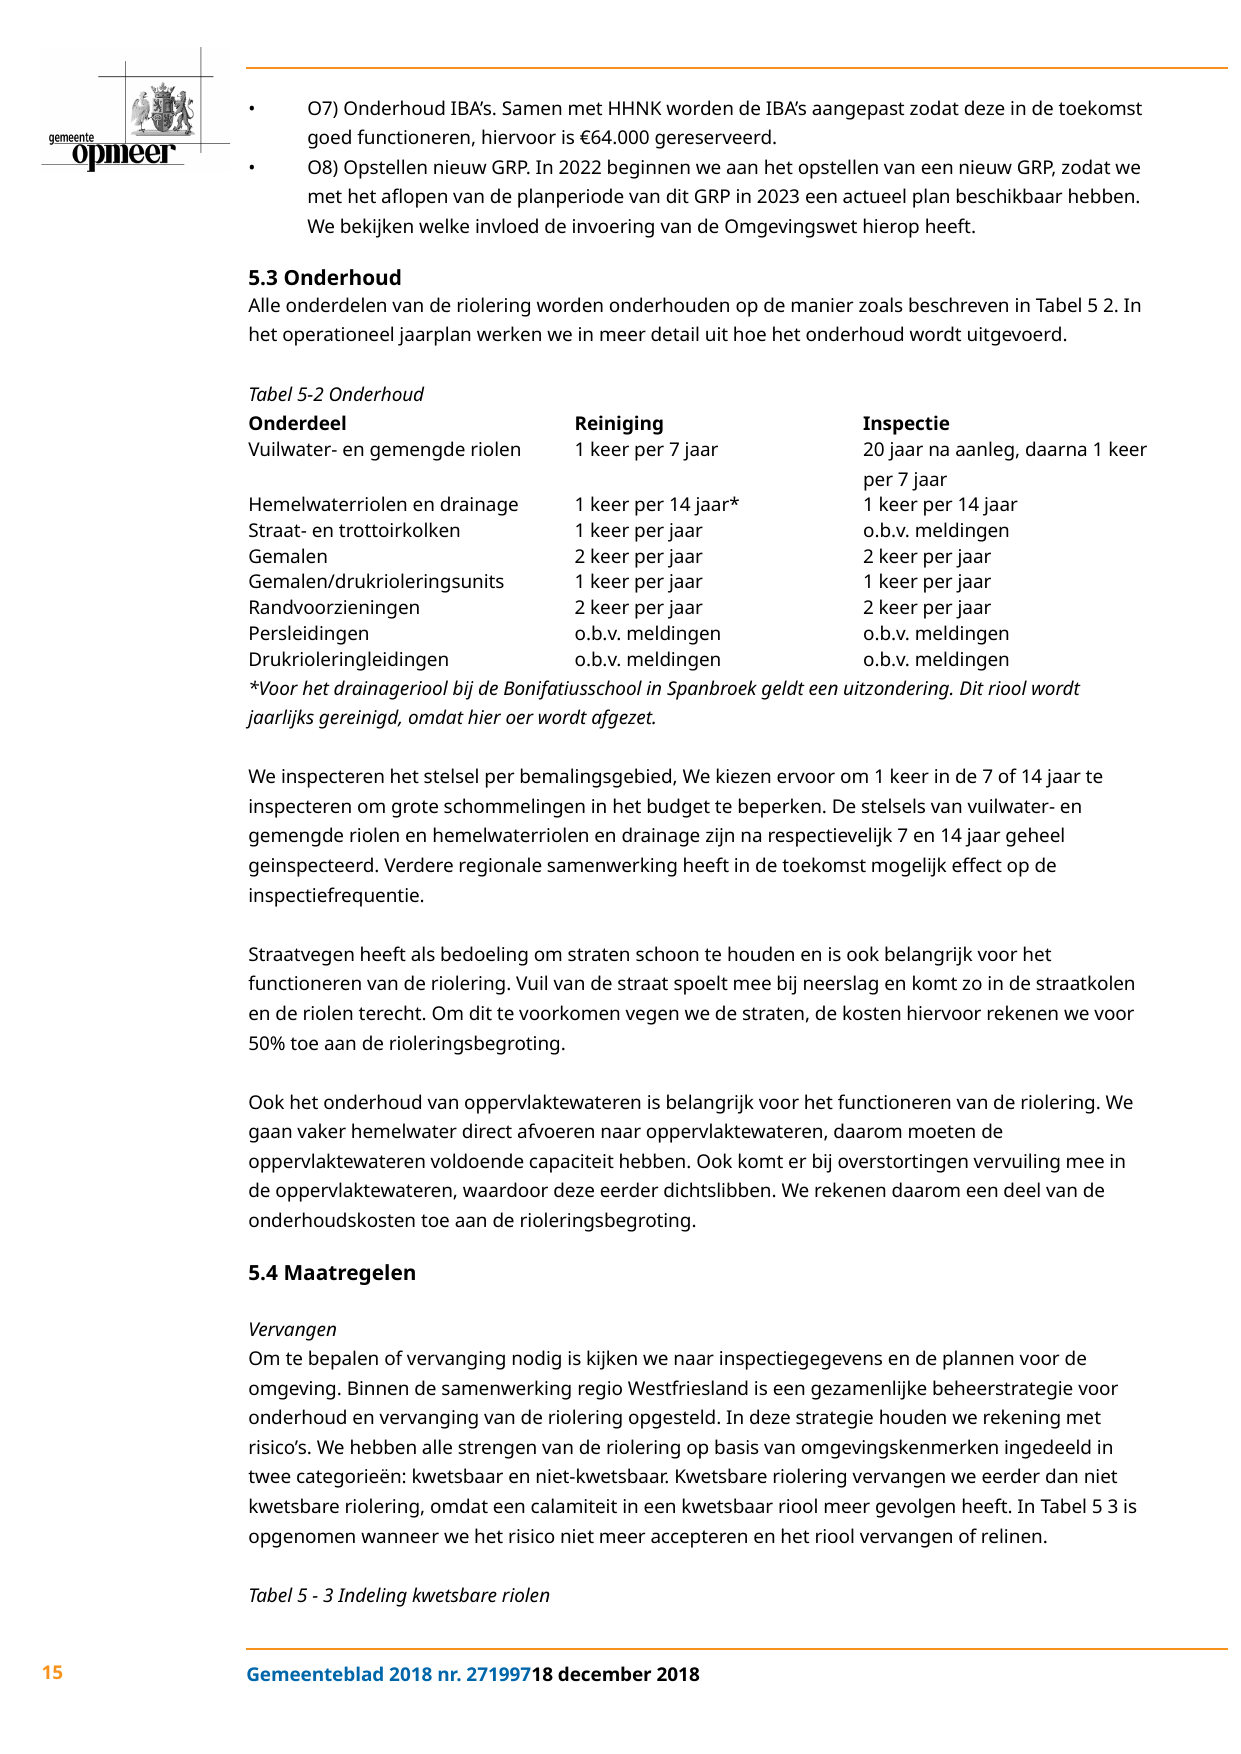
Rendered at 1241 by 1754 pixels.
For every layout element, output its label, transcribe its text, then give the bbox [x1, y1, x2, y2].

table_header Inspectie [863, 410, 1152, 436]
table_cell 1 keer per jaar [863, 569, 1152, 594]
text Straatvegen heeft als bedoeling om straten schoon te houden en is ook belangrijk voor het functioneren van de riolering. Vuil van de straat spoelt mee bij neerslag en komt zo in de straatkolen en de riolen terecht. Om dit te voorkomen vegen we de straten, de kosten hiervoor rekenen we voor 50% toe aan de rioleringsbegroting. [248, 941, 1152, 1056]
list O8) Opstellen nieuw GRP. In 2022 beginnen we aan het opstellen van een nieuw GRP, zodat we met het aflopen van de planperiode van dit GRP in 2023 een actueel plan beschikbaar hebben. We bekijken welke invloed de invoering van de Omgevingswet hierop heeft. [248, 154, 1152, 239]
table_cell o.b.v. meldingen [863, 620, 1152, 646]
table_cell Gemalen/drukrioleringsunits [248, 569, 574, 594]
table_cell Vuilwater- en gemengde riolen [248, 436, 574, 491]
table_cell Randvoorzieningen [248, 594, 574, 620]
table_cell Gemalen [248, 543, 574, 569]
table_cell 1 keer per 14 jaar* [574, 491, 863, 517]
text 5.4 Maatregelen [248, 1258, 1152, 1286]
table_cell o.b.v. meldingen [574, 620, 863, 646]
text We inspecteren het stelsel per bemalingsgebied, We kiezen ervoor om 1 keer in de 7 of 14 jaar te inspecteren om grote schommelingen in het budget te beperken. De stelsels van vuilwater- en gemengde riolen en hemelwaterriolen en drainage zijn na respectievelijk 7 en 14 jaar geheel geinspecteerd. Verdere regionale samenwerking heeft in de toekomst mogelijk effect op de inspectiefrequentie. [248, 763, 1152, 908]
table_cell o.b.v. meldingen [863, 517, 1152, 543]
table_cell 2 keer per jaar [574, 594, 863, 620]
text Vervangen [248, 1316, 1152, 1341]
table_cell o.b.v. meldingen [863, 646, 1152, 672]
table_cell 1 keer per 7 jaar [574, 436, 863, 491]
table_cell 1 keer per jaar [574, 517, 863, 543]
text Tabel 5-2 Onderhoud [248, 381, 1152, 406]
picture [41, 47, 231, 172]
table_cell o.b.v. meldingen [574, 646, 863, 672]
table_cell 1 keer per 14 jaar [863, 491, 1152, 517]
text *Voor het drainageriool bij de Bonifatiusschool in Spanbroek geldt een uitzondering. Dit riool wordt jaarlijks gereinigd, omdat hier oer wordt afgezet. [248, 675, 1152, 730]
table_cell Drukrioleringleidingen [248, 646, 574, 672]
text Ook het onderhoud van oppervlaktewateren is belangrijk voor het functioneren van de riolering. We gaan vaker hemelwater direct afvoeren naar oppervlaktewateren, daarom moeten de oppervlaktewateren voldoende capaciteit hebben. Ook komt er bij overstortingen vervuiling mee in de oppervlaktewateren, waardoor deze eerder dichtslibben. We rekenen daarom een deel van de onderhoudskosten toe aan de rioleringsbegroting. [248, 1089, 1152, 1233]
table_cell Hemelwaterriolen en drainage [248, 491, 574, 517]
table_cell 20 jaar na aanleg, daarna 1 keer per 7 jaar [863, 436, 1152, 491]
table_cell 2 keer per jaar [574, 543, 863, 569]
text Tabel 5 - 3 Indeling kwetsbare riolen [248, 1582, 1152, 1608]
text Alle onderdelen van de riolering worden onderhouden op de manier zoals beschreven in Tabel 5 2. In het operationeel jaarplan werken we in meer detail uit hoe het onderhoud wordt uitgevoerd. [248, 292, 1152, 347]
table_cell Persleidingen [248, 620, 574, 646]
table_cell 2 keer per jaar [863, 594, 1152, 620]
table_cell 2 keer per jaar [863, 543, 1152, 569]
table_header Onderdeel [248, 410, 574, 436]
table_cell Straat- en trottoirkolken [248, 517, 574, 543]
text 5.3 Onderhoud [248, 263, 1152, 292]
text Om te bepalen of vervanging nodig is kijken we naar inspectiegegevens en de plannen voor de omgeving. Binnen de samenwerking regio Westfriesland is een gezamenlijke beheerstrategie voor onderhoud en vervanging van de riolering opgesteld. In deze strategie houden we rekening met risico’s. We hebben alle strengen van de riolering op basis van omgevingskenmerken ingedeeld in twee categorieën: kwetsbaar en niet-kwetsbaar. Kwetsbare riolering vervangen we eerder dan niet kwetsbare riolering, omdat een calamiteit in een kwetsbaar riool meer gevolgen heeft. In Tabel 5 3 is opgenomen wanneer we het risico niet meer accepteren en het riool vervangen of relinen. [248, 1345, 1152, 1548]
list O7) Onderhoud IBA’s. Samen met HHNK worden de IBA’s aangepast zodat deze in de toekomst goed functioneren, hiervoor is €64.000 gereserveerd. [248, 95, 1152, 150]
table_header Reiniging [574, 410, 863, 436]
table_cell 1 keer per jaar [574, 569, 863, 594]
